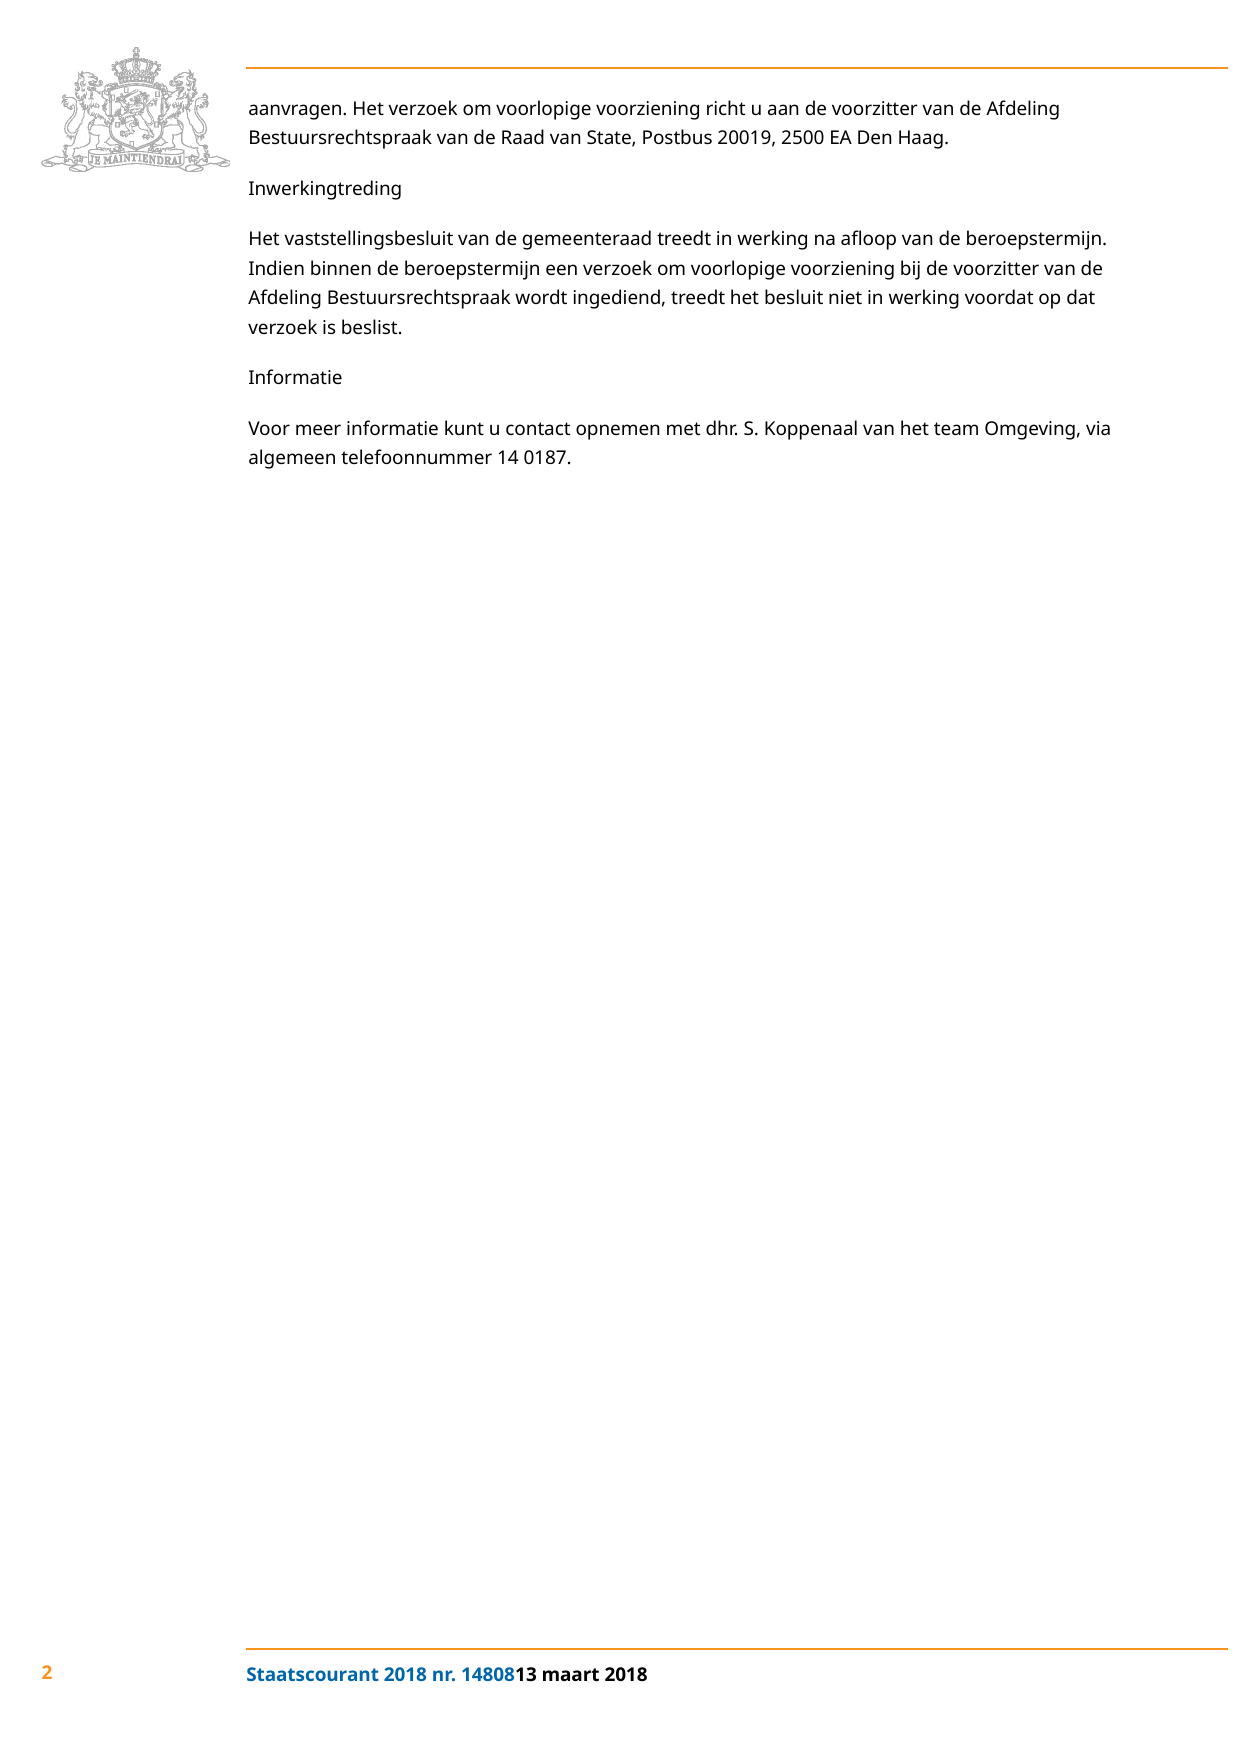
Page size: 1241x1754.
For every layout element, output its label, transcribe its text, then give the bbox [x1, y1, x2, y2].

picture [41, 47, 231, 172]
text Inwerkingtreding [248, 175, 1152, 201]
text Voor meer informatie kunt u contact opnemen met dhr. S. Koppenaal van het team Omgeving, via algemeen telefoonnummer 14 0187. [248, 415, 1152, 470]
text Informatie [248, 364, 1152, 390]
text aanvragen. Het verzoek om voorlopige voorziening richt u aan de voorzitter van de Afdeling Bestuursrechtspraak van de Raad van State, Postbus 20019, 2500 EA Den Haag. [248, 95, 1152, 150]
text Het vaststellingsbesluit van de gemeenteraad treedt in werking na afloop van de beroepstermijn. Indien binnen de beroepstermijn een verzoek om voorlopige voorziening bij de voorzitter van de Afdeling Bestuursrechtspraak wordt ingediend, treedt het besluit niet in werking voordat op dat verzoek is beslist. [248, 225, 1152, 340]
